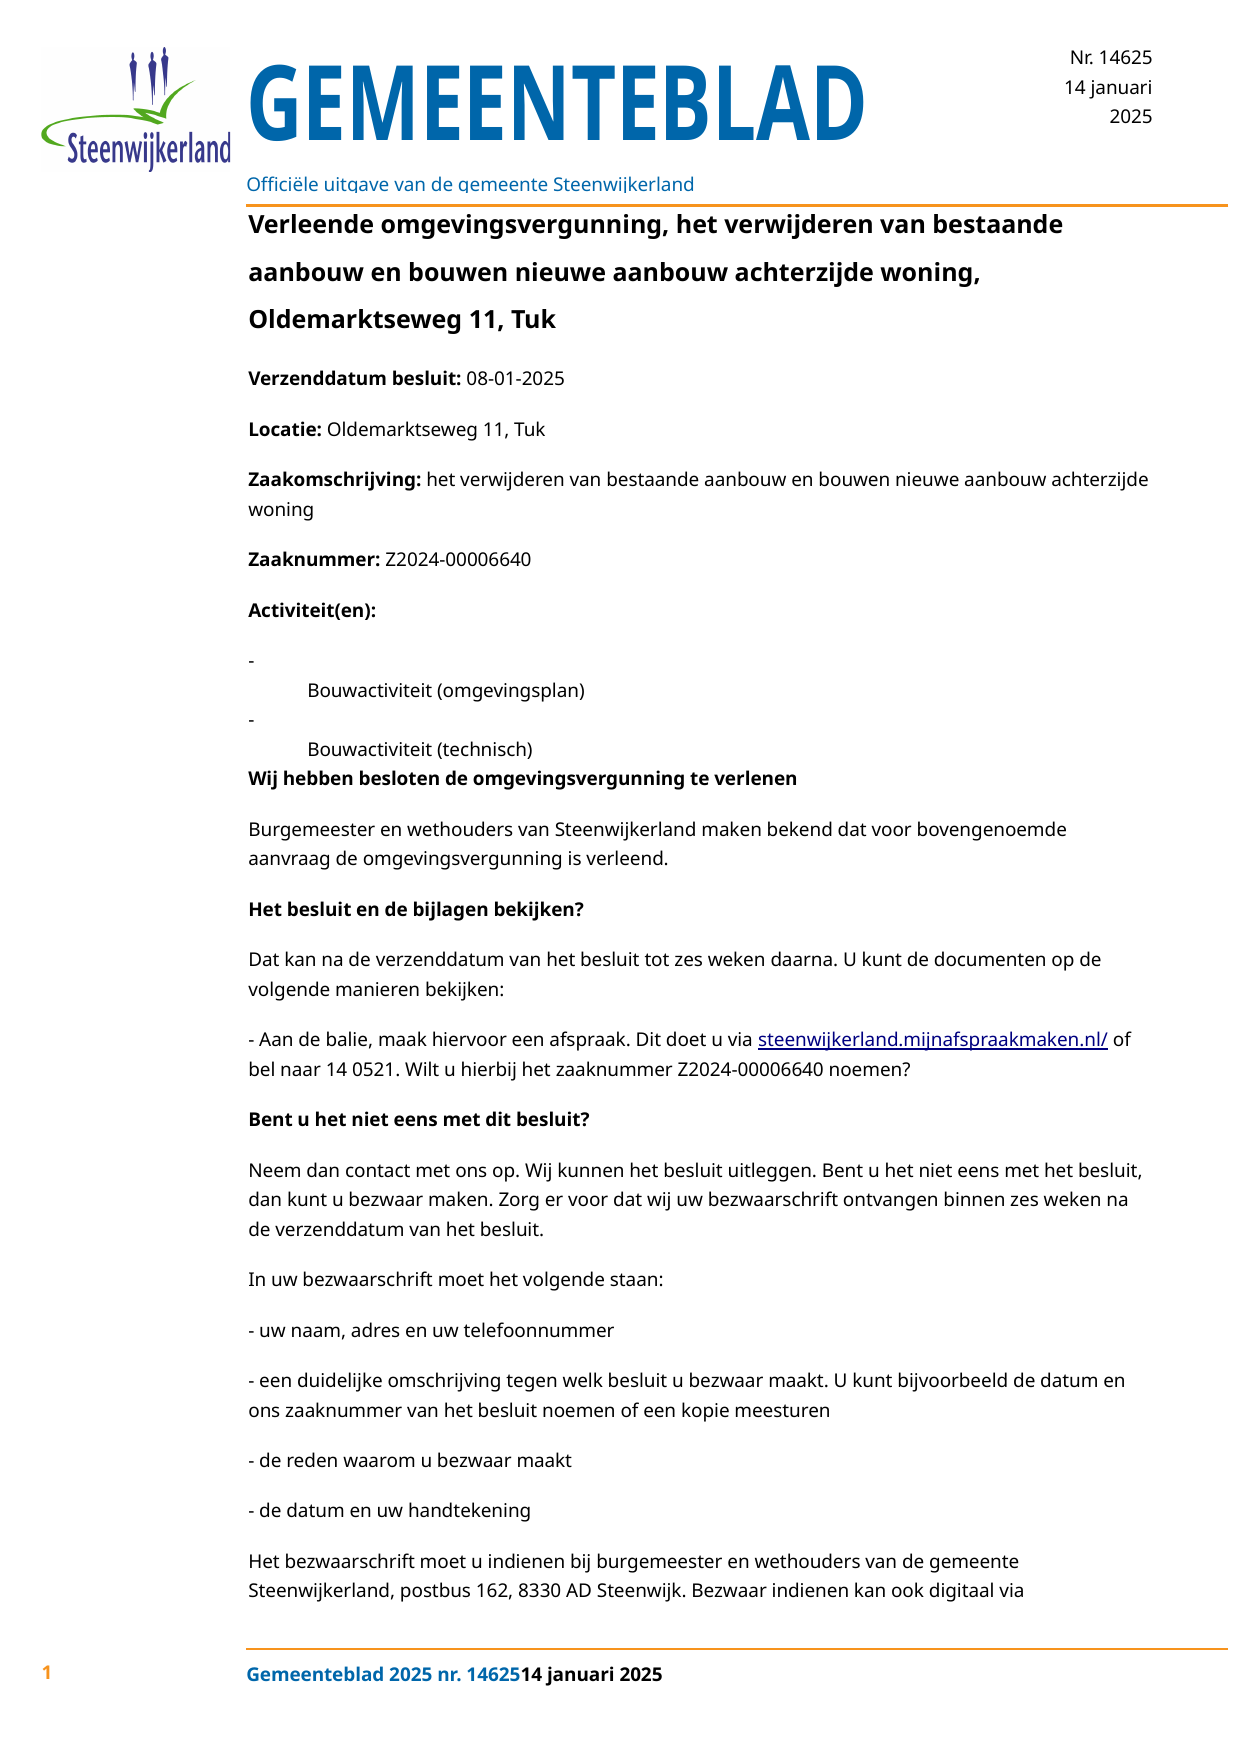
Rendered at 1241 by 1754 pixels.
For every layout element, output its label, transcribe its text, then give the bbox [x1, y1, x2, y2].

text Zaaknummer: Z2024-00006640 [248, 546, 1152, 572]
text Activiteit(en): [248, 597, 1152, 622]
text Verleende omgevingsvergunning, het verwijderen van bestaande aanbouw en bouwen nieuwe aanbouw achterzijde woning, Oldemarktseweg 11, Tuk [248, 207, 1152, 336]
text Locatie: Oldemarktseweg 11, Tuk [248, 416, 1152, 442]
text Bent u het niet eens met dit besluit? [248, 1106, 1152, 1132]
list Bouwactiviteit (omgevingsplan) [248, 677, 1152, 702]
text In uw bezwaarschrift moet het volgende staan: [248, 1266, 1152, 1292]
text - een duidelijke omschrijving tegen welk besluit u bezwaar maakt. U kunt bijvoorbeeld de datum en ons zaaknummer van het besluit noemen of een kopie meesturen [248, 1367, 1152, 1422]
list Bouwactiviteit (technisch) [248, 736, 1152, 762]
text - de datum en uw handtekening [248, 1498, 1152, 1523]
text Burgemeester en wethouders van Steenwijkerland maken bekend dat voor bovengenoemde aanvraag de omgevingsvergunning is verleend. [248, 816, 1152, 871]
text Verzenddatum besluit: 08-01-2025 [248, 366, 1152, 391]
text Dat kan na de verzenddatum van het besluit tot zes weken daarna. U kunt de documenten op de volgende manieren bekijken: [248, 946, 1152, 1002]
text Het besluit en de bijlagen bekijken? [248, 896, 1152, 922]
text - uw naam, adres en uw telefoonnummer [248, 1317, 1152, 1342]
text Neem dan contact met ons op. Wij kunnen het besluit uitleggen. Bent u het niet eens met het besluit, dan kunt u bezwaar maken. Zorg er voor dat wij uw bezwaarschrift ontvangen binnen zes weken na de verzenddatum van het besluit. [248, 1157, 1152, 1242]
text - Aan de balie, maak hiervoor een afspraak. Dit doet u via steenwijkerland.mijnafspraakmaken.nl/ of bel naar 14 0521. Wilt u hierbij het zaaknummer Z2024-00006640 noemen? [248, 1026, 1152, 1082]
text - de reden waarom u bezwaar maakt [248, 1447, 1152, 1473]
text Het bezwaarschrift moet u indienen bij burgemeester en wethouders van de gemeente Steenwijkerland, postbus 162, 8330 AD Steenwijk. Bezwaar indienen kan ook digitaal via [248, 1548, 1152, 1603]
text Wij hebben besloten de omgevingsvergunning te verlenen [248, 766, 1152, 791]
picture [41, 47, 231, 172]
text Zaakomschrijving: het verwijderen van bestaande aanbouw en bouwen nieuwe aanbouw achterzijde woning [248, 466, 1152, 522]
